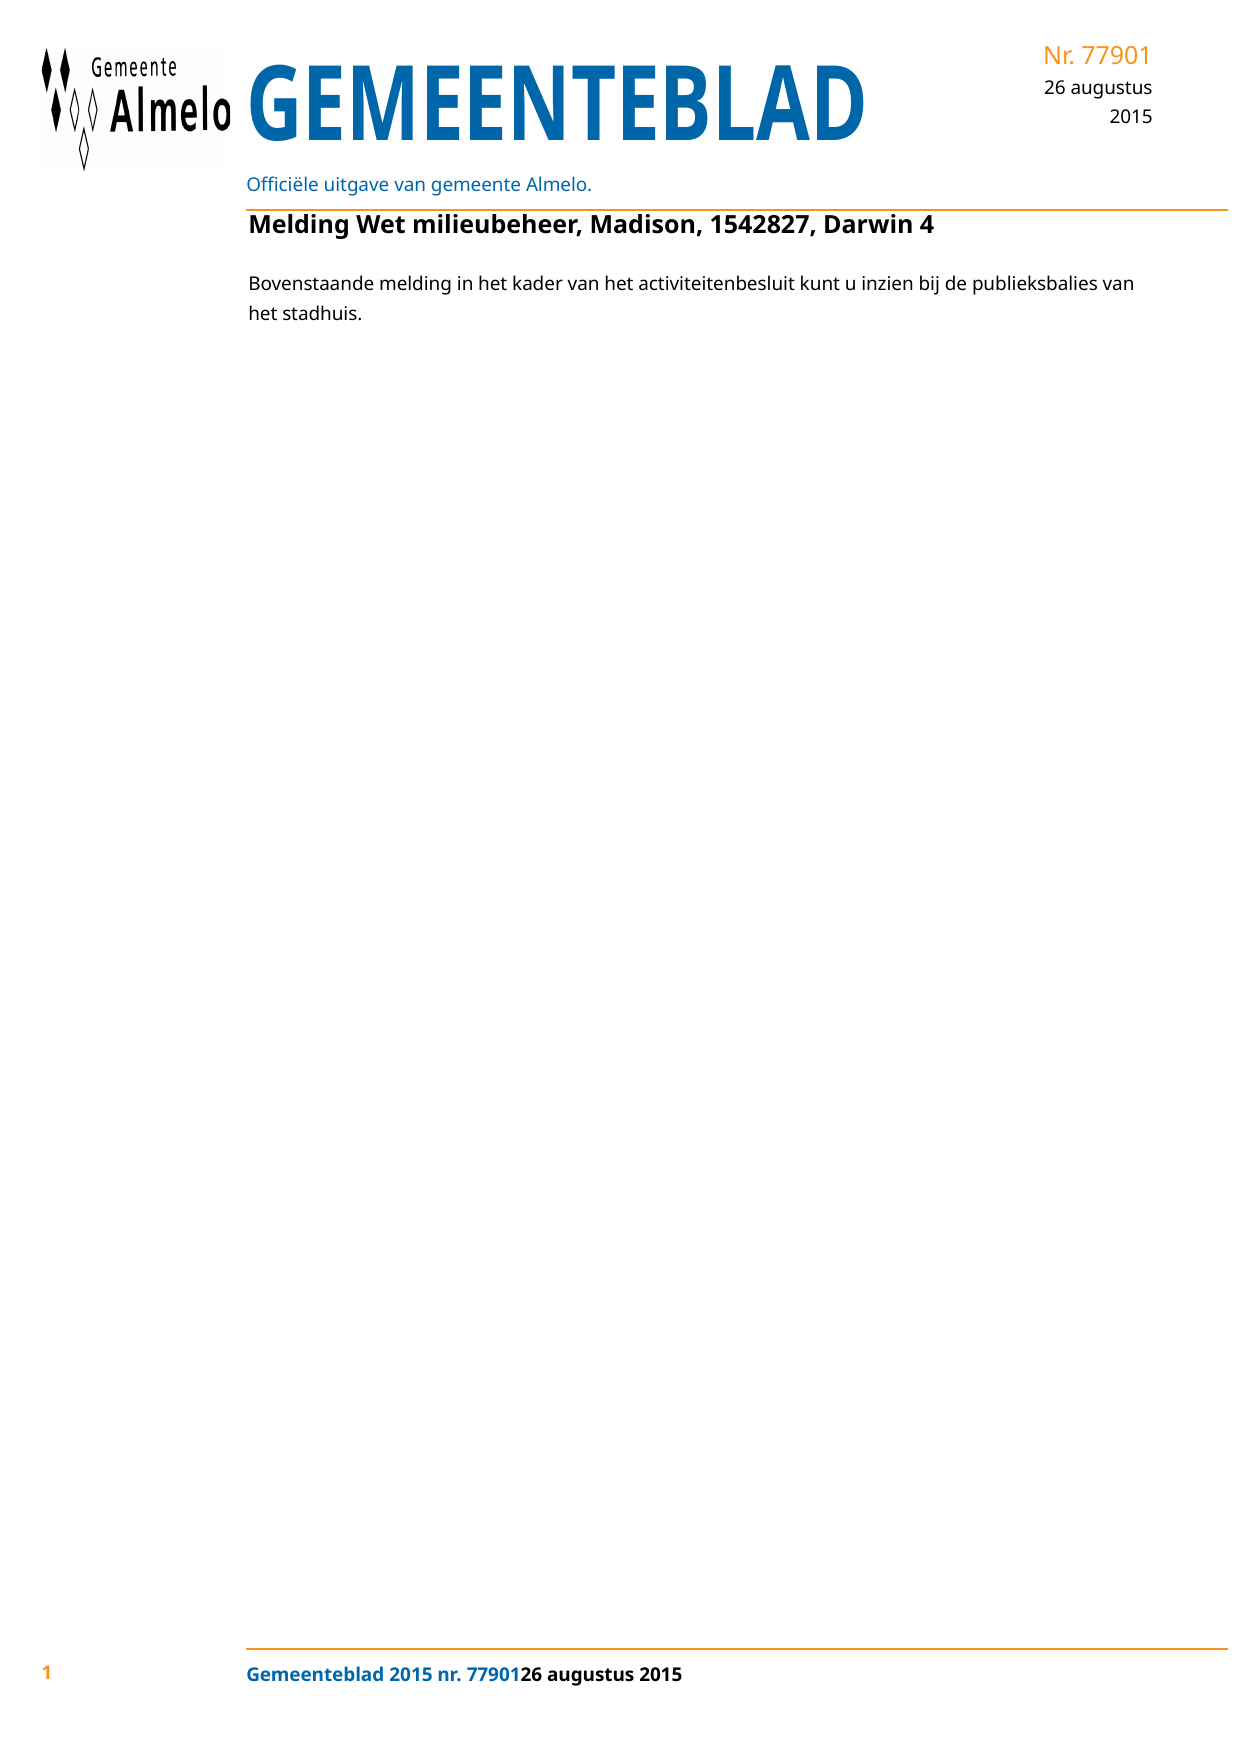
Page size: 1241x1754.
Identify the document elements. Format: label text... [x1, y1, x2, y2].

text Melding Wet milieubeheer, Madison, 1542827, Darwin 4 [248, 211, 1152, 241]
picture [41, 47, 231, 172]
text Bovenstaande melding in het kader van het activiteitenbesluit kunt u inzien bij de publieksbalies van het stadhuis. [248, 270, 1152, 326]
